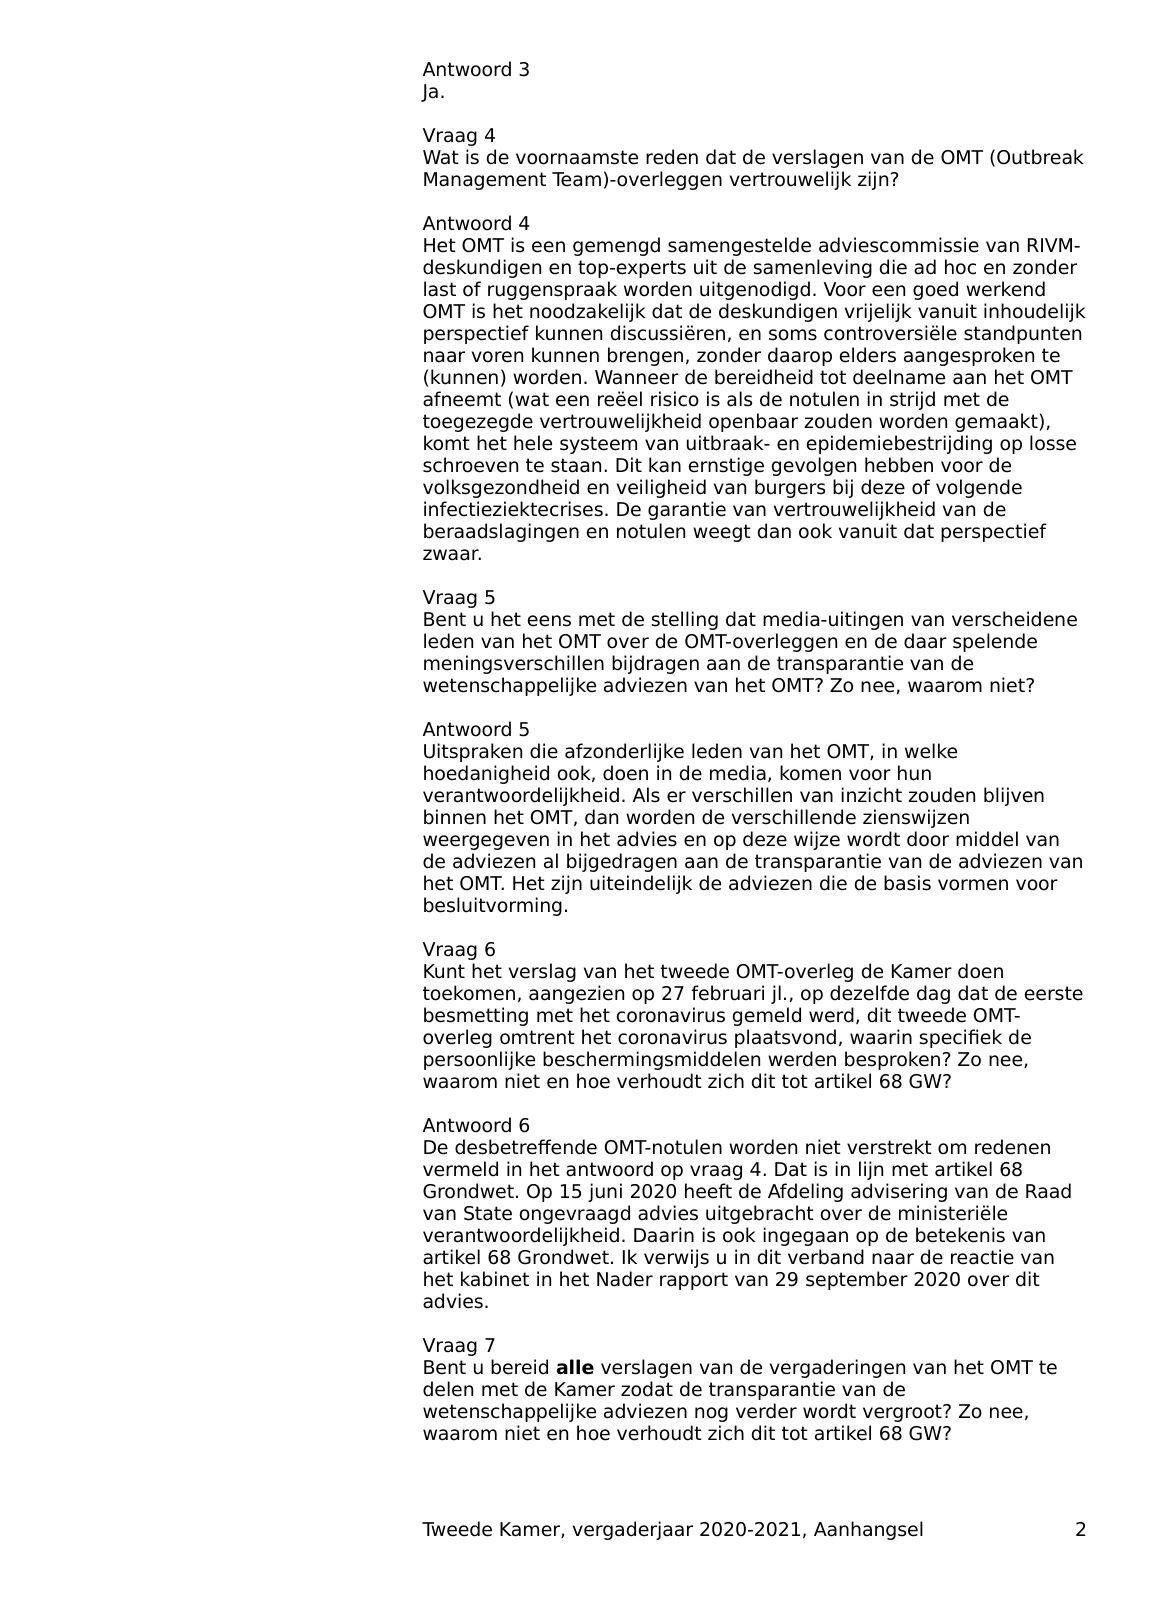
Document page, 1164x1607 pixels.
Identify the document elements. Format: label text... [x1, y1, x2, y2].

text Vraag 4 [422, 125, 1087, 147]
text De desbetreffende OMT-notulen worden niet verstrekt om redenen vermeld in het antwoord op vraag 4. Dat is in lijn met artikel 68 Grondwet. Op 15 juni 2020 heeft de Afdeling advisering van de Raad van State ongevraagd advies uitgebracht over de ministeriële verantwoordelijkheid. Daarin is ook ingegaan op de betekenis van artikel 68 Grondwet. Ik verwijs u in dit verband naar de reactie van het kabinet in het Nader rapport van 29 september 2020 over dit advies. [422, 1137, 1087, 1313]
text Antwoord 3 [422, 59, 1087, 81]
text Kunt het verslag van het tweede OMT-overleg de Kamer doen toekomen, aangezien op 27 februari jl., op dezelfde dag dat de eerste besmetting met het coronavirus gemeld werd, dit tweede OMT-overleg omtrent het coronavirus plaatsvond, waarin specifiek de persoonlijke beschermingsmiddelen werden besproken? Zo nee, waarom niet en hoe verhoudt zich dit tot artikel 68 GW? [422, 961, 1087, 1093]
text Vraag 5 [422, 587, 1087, 609]
text Antwoord 4 [422, 213, 1087, 235]
text Bent u het eens met de stelling dat media-uitingen van verscheidene leden van het OMT over de OMT-overleggen en de daar spelende meningsverschillen bijdragen aan de transparantie van de wetenschappelijke adviezen van het OMT? Zo nee, waarom niet? [422, 609, 1087, 697]
text Uitspraken die afzonderlijke leden van het OMT, in welke hoedanigheid ook, doen in de media, komen voor hun verantwoordelijkheid. Als er verschillen van inzicht zouden blijven binnen het OMT, dan worden de verschillende zienswijzen weergegeven in het advies en op deze wijze wordt door middel van de adviezen al bijgedragen aan de transparantie van de adviezen van het OMT. Het zijn uiteindelijk de adviezen die de basis vormen voor besluitvorming. [422, 741, 1087, 917]
text Bent u bereid alle verslagen van de vergaderingen van het OMT te delen met de Kamer zodat de transparantie van de wetenschappelijke adviezen nog verder wordt vergroot? Zo nee, waarom niet en hoe verhoudt zich dit tot artikel 68 GW? [422, 1357, 1087, 1445]
text Ja. [422, 81, 1087, 103]
text Antwoord 6 [422, 1115, 1087, 1137]
text Vraag 6 [422, 939, 1087, 961]
text Antwoord 5 [422, 719, 1087, 741]
text Vraag 7 [422, 1335, 1087, 1357]
text Het OMT is een gemengd samengestelde adviescommissie van RIVM-deskundigen en top-experts uit de samenleving die ad hoc en zonder last of ruggenspraak worden uitgenodigd. Voor een goed werkend OMT is het noodzakelijk dat de deskundigen vrijelijk vanuit inhoudelijk perspectief kunnen discussiëren, en soms controversiële standpunten naar voren kunnen brengen, zonder daarop elders aangesproken te (kunnen) worden. Wanneer de bereidheid tot deelname aan het OMT afneemt (wat een reëel risico is als de notulen in strijd met de toegezegde vertrouwelijkheid openbaar zouden worden gemaakt), komt het hele systeem van uitbraak- en epidemiebestrijding op losse schroeven te staan. Dit kan ernstige gevolgen hebben voor de volksgezondheid en veiligheid van burgers bij deze of volgende infectieziektecrises. De garantie van vertrouwelijkheid van de beraadslagingen en notulen weegt dan ook vanuit dat perspectief zwaar. [422, 235, 1087, 565]
text Wat is de voornaamste reden dat de verslagen van de OMT (Outbreak Management Team)-overleggen vertrouwelijk zijn? [422, 147, 1087, 191]
